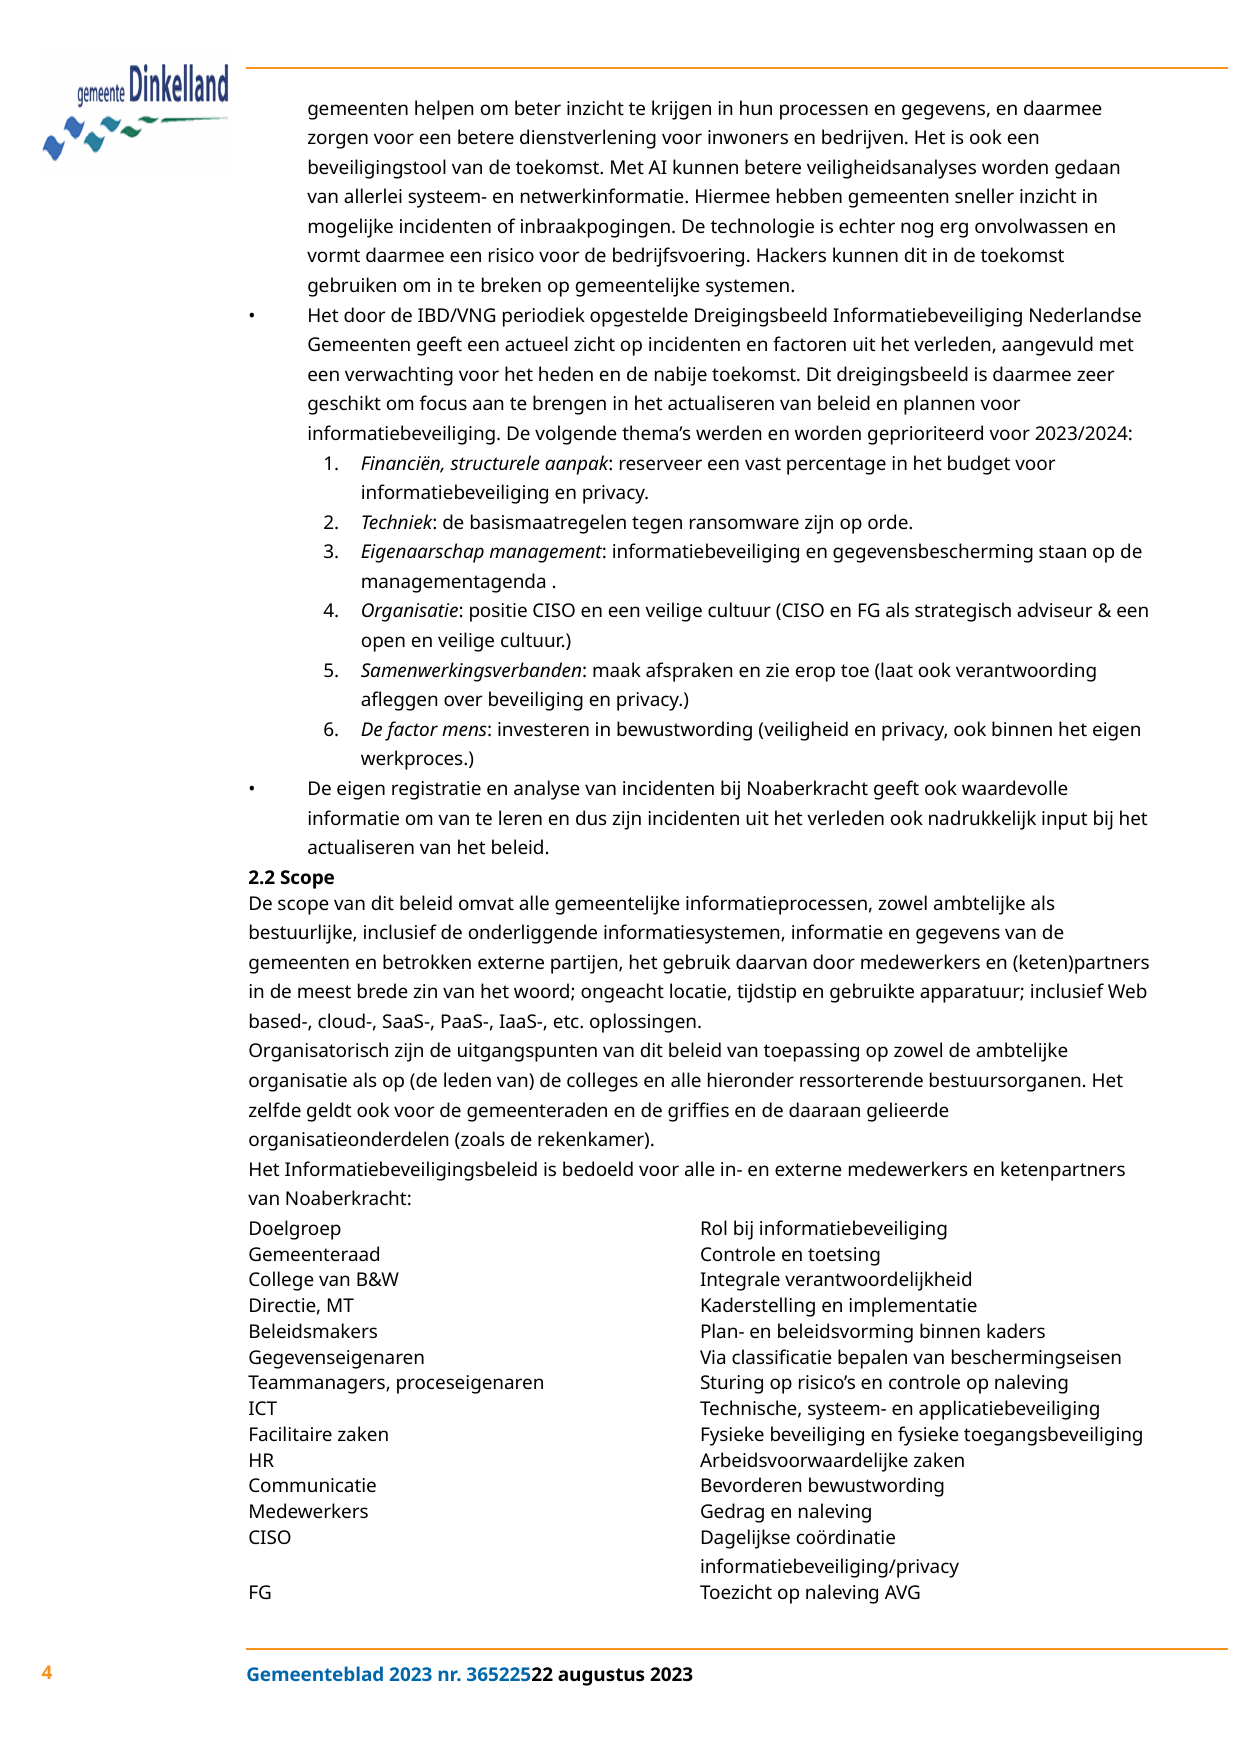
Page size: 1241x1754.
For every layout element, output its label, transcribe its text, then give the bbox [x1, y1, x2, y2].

table_header Doelgroep [248, 1215, 700, 1241]
list gemeenten helpen om beter inzicht te krijgen in hun processen en gegevens, en daarmee zorgen voor een betere dienstverlening voor inwoners en bedrijven. Het is ook een beveiligingstool van de toekomst. Met AI kunnen betere veiligheidsanalyses worden gedaan van allerlei systeem- en netwerkinformatie. Hiermee hebben gemeenten sneller inzicht in mogelijke incidenten of inbraakpogingen. De technologie is echter nog erg onvolwassen en vormt daarmee een risico voor de bedrijfsvoering. Hackers kunnen dit in de toekomst gebruiken om in te breken op gemeentelijke systemen. [248, 95, 1152, 298]
list Financiën, structurele aanpak: reserveer een vast percentage in het budget voor informatiebeveiliging en privacy. [323, 450, 1152, 505]
table_cell Bevorderen bewustwording [700, 1473, 1152, 1498]
text De scope van dit beleid omvat alle gemeentelijke informatieprocessen, zowel ambtelijke als bestuurlijke, inclusief de onderliggende informatiesystemen, informatie en gegevens van de gemeenten en betrokken externe partijen, het gebruik daarvan door medewerkers en (keten)partners in de meest brede zin van het woord; ongeacht locatie, tijdstip en gebruikte apparatuur; inclusief Web based-, cloud-, SaaS-, PaaS-, IaaS-, etc. oplossingen. [248, 890, 1152, 1034]
table_cell Toezicht op naleving AVG [700, 1579, 1152, 1605]
table_cell Arbeidsvoorwaardelijke zaken [700, 1447, 1152, 1472]
table_cell Beleidsmakers [248, 1318, 700, 1344]
table_cell Communicatie [248, 1473, 700, 1498]
table_cell Gedrag en naleving [700, 1498, 1152, 1524]
text 2.2 Scope [248, 864, 1152, 890]
list De eigen registratie en analyse van incidenten bij Noaberkracht geeft ook waardevolle informatie om van te leren en dus zijn incidenten uit het verleden ook nadrukkelijk input bij het actualiseren van het beleid. [248, 775, 1152, 860]
table_header Rol bij informatiebeveiliging [700, 1215, 1152, 1241]
table_cell Technische, systeem- en applicatiebeveiliging [700, 1395, 1152, 1421]
list Samenwerkingsverbanden: maak afspraken en zie erop toe (laat ook verantwoording afleggen over beveiliging en privacy.) [323, 657, 1152, 712]
table_cell Facilitaire zaken [248, 1421, 700, 1447]
table_cell Medewerkers [248, 1498, 700, 1524]
list De factor mens: investeren in bewustwording (veiligheid en privacy, ook binnen het eigen werkproces.) [323, 716, 1152, 771]
list Het door de IBD/VNG periodiek opgestelde Dreigingsbeeld Informatiebeveiliging Nederlandse Gemeenten geeft een actueel zicht op incidenten en factoren uit het verleden, aangevuld met een verwachting voor het heden en de nabije toekomst. Dit dreigingsbeeld is daarmee zeer geschikt om focus aan te brengen in het actualiseren van beleid en plannen voor informatiebeveiliging. De volgende thema’s werden en worden geprioriteerd voor 2023/2024: [248, 302, 1152, 446]
table_cell Sturing op risico’s en controle op naleving [700, 1370, 1152, 1395]
table_cell Plan- en beleidsvorming binnen kaders [700, 1318, 1152, 1344]
table_cell Directie, MT [248, 1293, 700, 1318]
table_cell Fysieke beveiliging en fysieke toegangsbeveiliging [700, 1421, 1152, 1447]
picture [41, 47, 231, 172]
table_cell Gegevenseigenaren [248, 1344, 700, 1369]
table_cell Teammanagers, proceseigenaren [248, 1370, 700, 1395]
table_cell Controle en toetsing [700, 1241, 1152, 1267]
table_cell Kaderstelling en implementatie [700, 1293, 1152, 1318]
table_cell Dagelijkse coördinatie informatiebeveiliging/privacy [700, 1524, 1152, 1579]
table_cell HR [248, 1447, 700, 1472]
list Eigenaarschap management: informatiebeveiliging en gegevensbescherming staan op de managementagenda . [323, 538, 1152, 594]
table_cell Integrale verantwoordelijkheid [700, 1267, 1152, 1292]
table_cell Gemeenteraad [248, 1241, 700, 1267]
table_cell Via classificatie bepalen van beschermingseisen [700, 1344, 1152, 1369]
list Techniek: de basismaatregelen tegen ransomware zijn op orde. [323, 509, 1152, 535]
table_cell College van B&W [248, 1267, 700, 1292]
text Organisatorisch zijn de uitgangspunten van dit beleid van toepassing op zowel de ambtelijke organisatie als op (de leden van) de colleges en alle hieronder ressorterende bestuursorganen. Het zelfde geldt ook voor de gemeenteraden en de griffies en de daaraan gelieerde organisatieonderdelen (zoals de rekenkamer). [248, 1038, 1152, 1152]
table_cell FG [248, 1579, 700, 1605]
text Het Informatiebeveiligingsbeleid is bedoeld voor alle in- en externe medewerkers en ketenpartners van Noaberkracht: [248, 1156, 1152, 1211]
table_cell CISO [248, 1524, 700, 1579]
table_cell ICT [248, 1395, 700, 1421]
list Organisatie: positie CISO en een veilige cultuur (CISO en FG als strategisch adviseur & een open en veilige cultuur.) [323, 598, 1152, 653]
